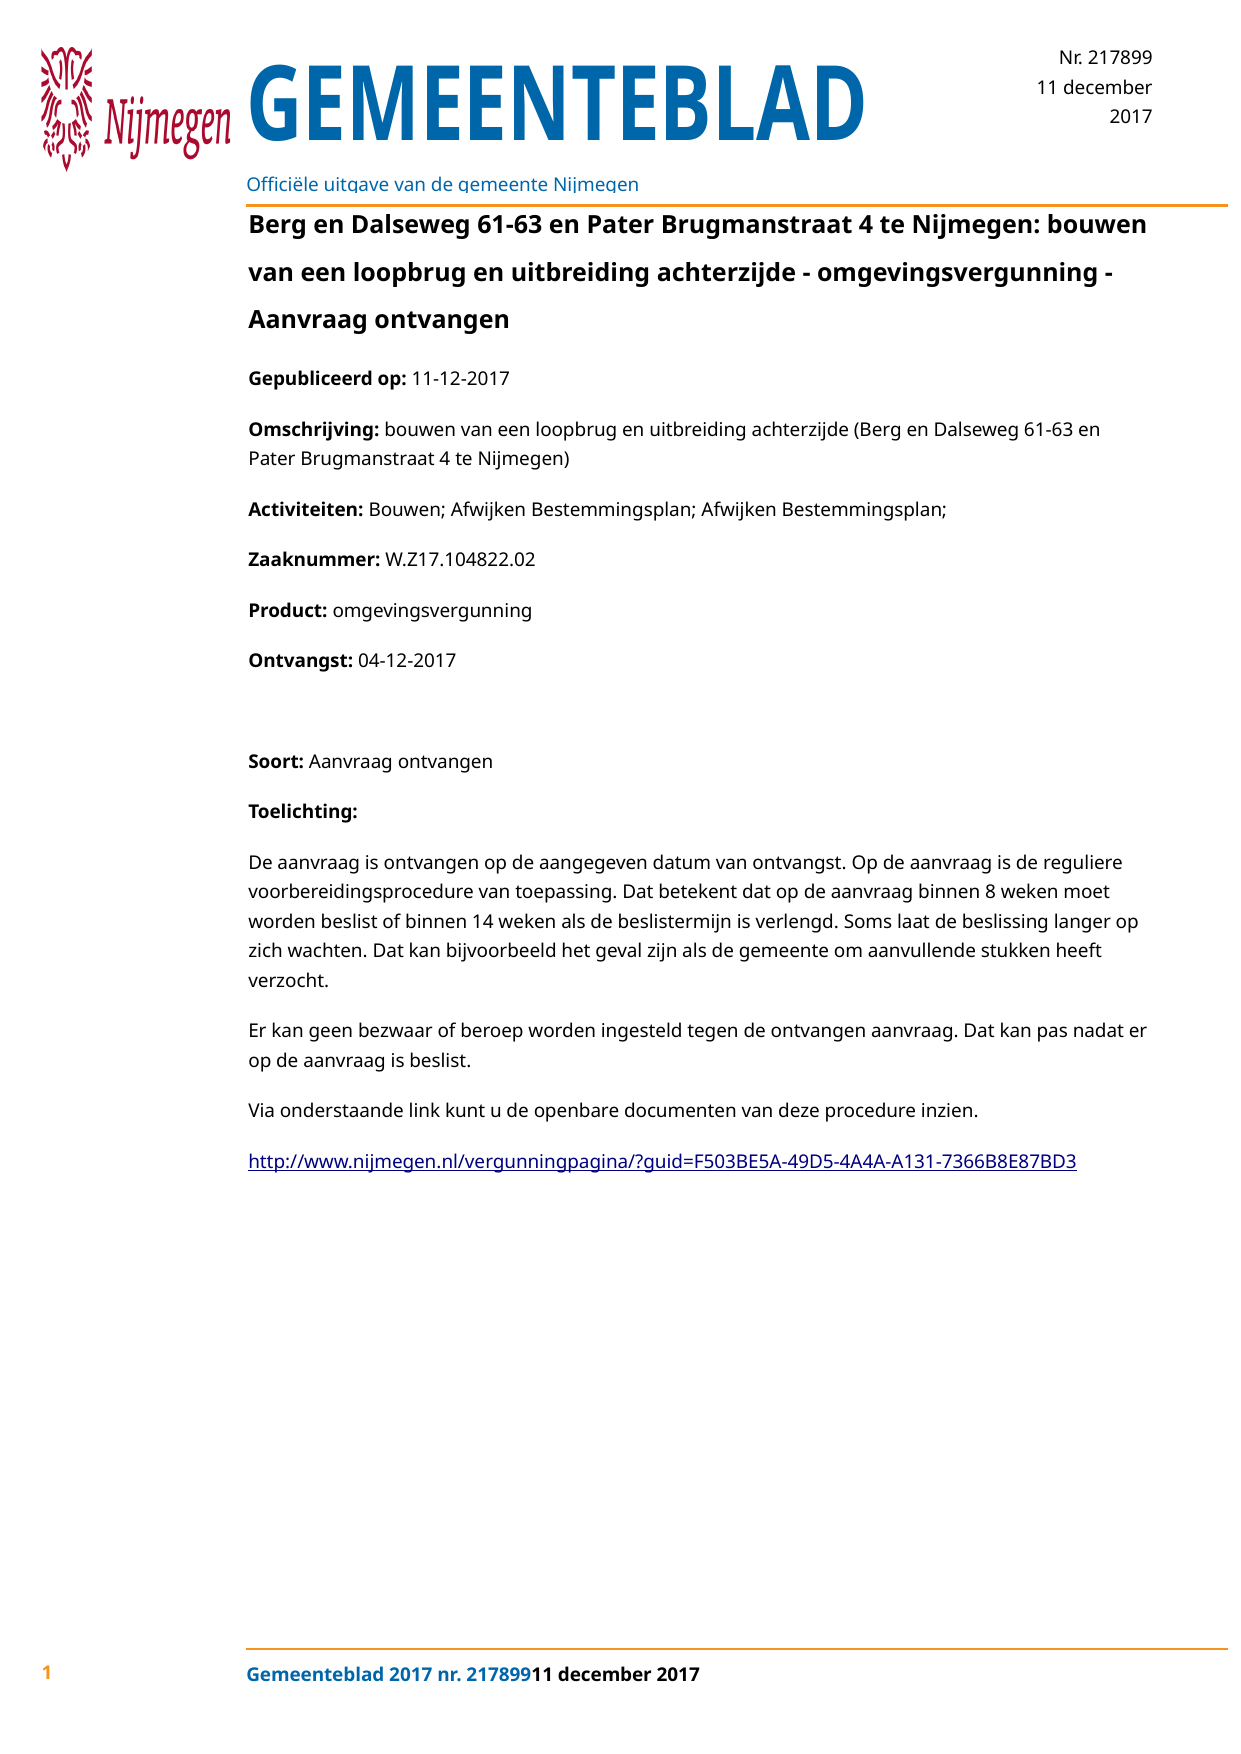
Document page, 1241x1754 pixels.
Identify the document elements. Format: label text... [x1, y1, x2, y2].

text Berg en Dalseweg 61-63 en Pater Brugmanstraat 4 te Nijmegen: bouwen van een loopbrug en uitbreiding achterzijde - omgevingsvergunning - Aanvraag ontvangen [248, 207, 1152, 336]
text Soort: Aanvraag ontvangen [248, 748, 1152, 774]
text Zaaknummer: W.Z17.104822.02 [248, 546, 1152, 572]
text Product: omgevingsvergunning [248, 597, 1152, 622]
text Activiteiten: Bouwen; Afwijken Bestemmingsplan; Afwijken Bestemmingsplan; [248, 496, 1152, 522]
text Er kan geen bezwaar of beroep worden ingesteld tegen de ontvangen aanvraag. Dat kan pas nadat er op de aanvraag is beslist. [248, 1018, 1152, 1073]
text Via onderstaande link kunt u de openbare documenten van deze procedure inzien. [248, 1098, 1152, 1123]
text Omschrijving: bouwen van een loopbrug en uitbreiding achterzijde (Berg en Dalseweg 61-63 en Pater Brugmanstraat 4 te Nijmegen) [248, 416, 1152, 471]
text Ontvangst: 04-12-2017 [248, 647, 1152, 673]
picture [41, 47, 231, 172]
text http://www.nijmegen.nl/vergunningpagina/?guid=F503BE5A-49D5-4A4A-A131-7366B8E87BD3 [248, 1148, 1152, 1174]
text Gepubliceerd op: 11-12-2017 [248, 366, 1152, 391]
text Toelichting: [248, 798, 1152, 824]
text De aanvraag is ontvangen op de aangegeven datum van ontvangst. Op de aanvraag is de reguliere voorbereidingsprocedure van toepassing. Dat betekent dat op de aanvraag binnen 8 weken moet worden beslist of binnen 14 weken als de beslistermijn is verlengd. Soms laat de beslissing langer op zich wachten. Dat kan bijvoorbeeld het geval zijn als de gemeente om aanvullende stukken heeft verzocht. [248, 849, 1152, 993]
